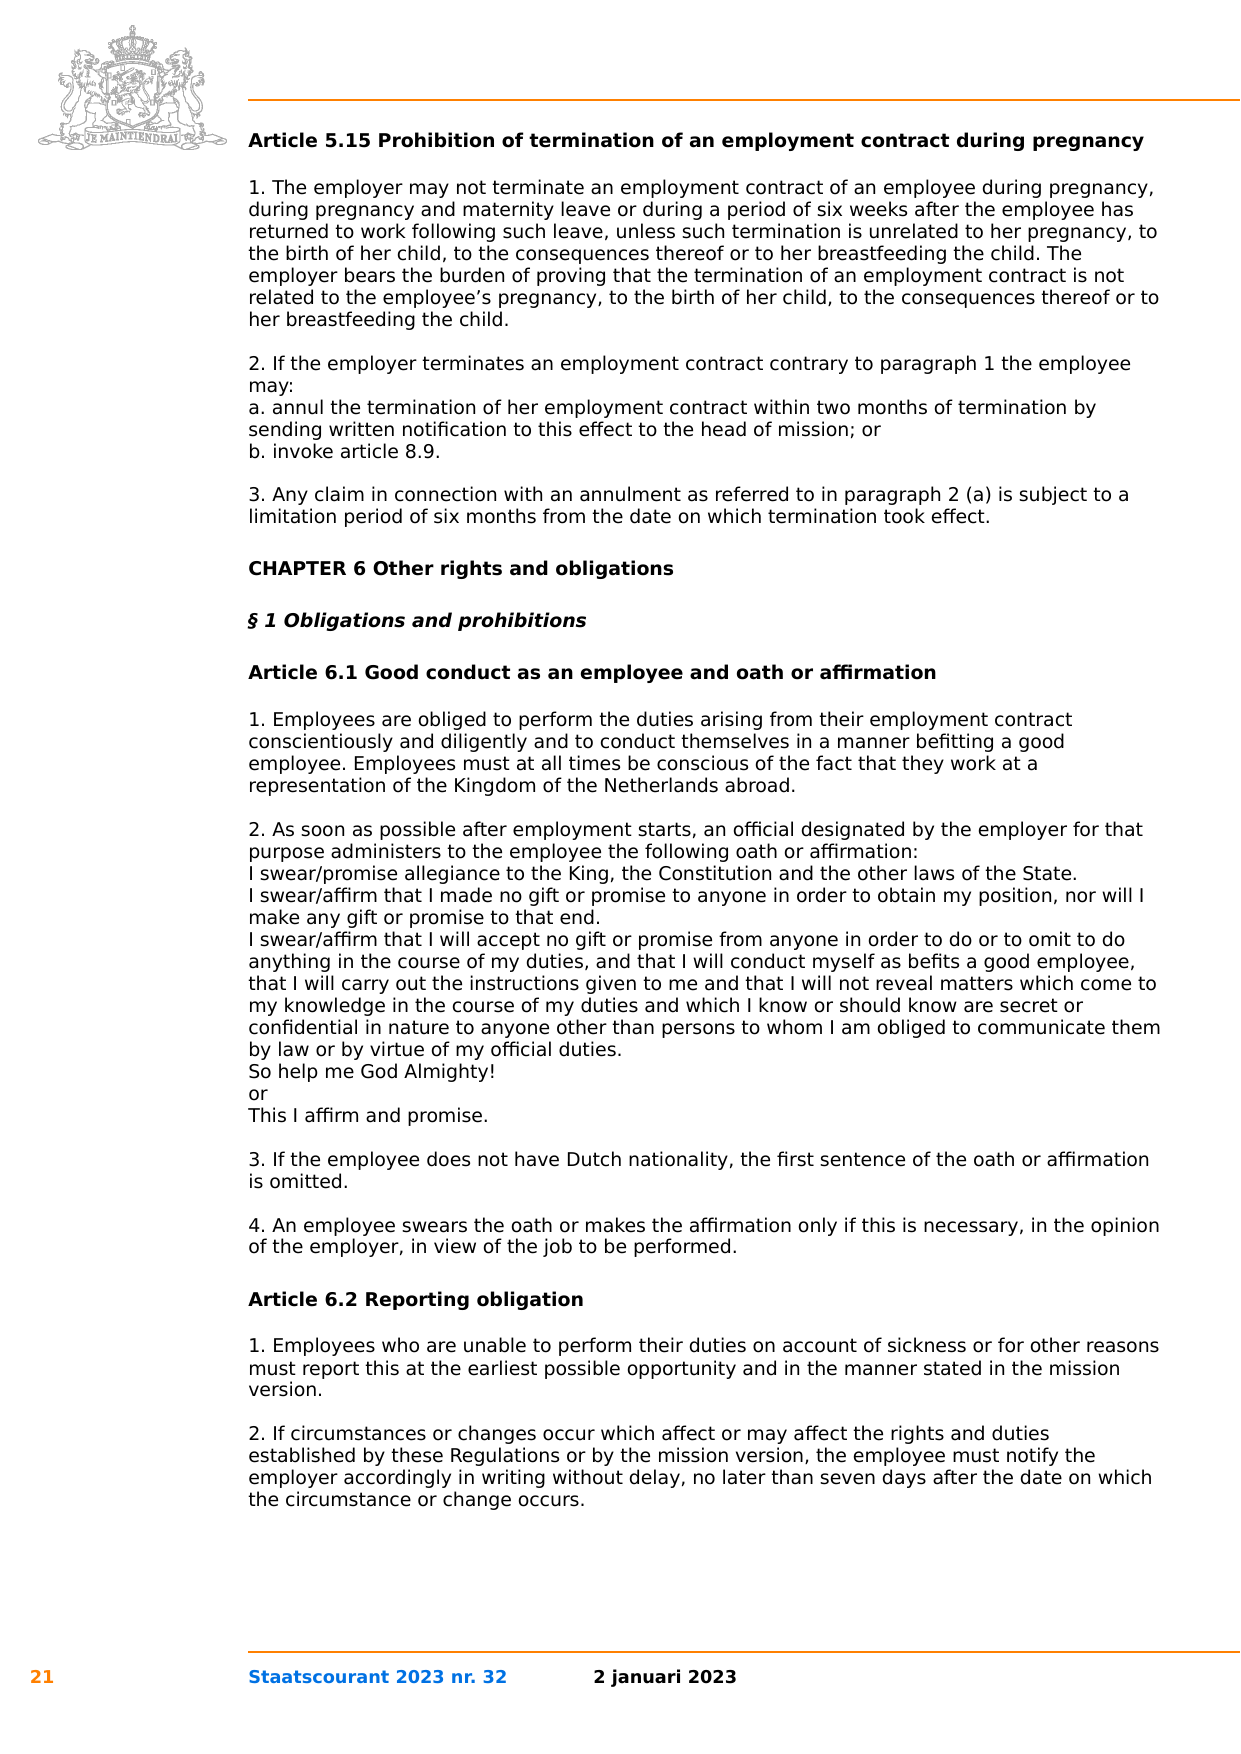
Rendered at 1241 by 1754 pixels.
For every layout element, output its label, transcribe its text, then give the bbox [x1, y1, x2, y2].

text 1. Employees who are unable to perform their duties on account of sickness or for other reasons must report this at the earliest possible opportunity and in the manner stated in the mission version. [248, 1335, 1163, 1401]
picture [38, 25, 227, 150]
subtitle Article 5.15 Prohibition of termination of an employment contract during pregnancy [248, 130, 1163, 152]
text or [248, 1083, 1163, 1105]
text 2. As soon as possible after employment starts, an official designated by the employer for that purpose administers to the employee the following oath or affirmation: [248, 819, 1163, 863]
text So help me God Almighty! [248, 1061, 1163, 1083]
text 2. If circumstances or changes occur which affect or may affect the rights and duties established by these Regulations or by the mission version, the employee must notify the employer accordingly in writing without delay, no later than seven days after the date on which the circumstance or change occurs. [248, 1423, 1163, 1511]
text b. invoke article 8.9. [248, 441, 1163, 462]
text This I affirm and promise. [248, 1105, 1163, 1127]
text I swear/affirm that I will accept no gift or promise from anyone in order to do or to omit to do anything in the course of my duties, and that I will conduct myself as befits a good employee, that I will carry out the instructions given to me and that I will not reveal matters which come to my knowledge in the course of my duties and which I know or should know are secret or confidential in nature to anyone other than persons to whom I am obliged to communicate them by law or by virtue of my official duties. [248, 929, 1163, 1061]
subtitle § 1 Obligations and prohibitions [248, 610, 1163, 632]
subtitle Article 6.2 Reporting obligation [248, 1288, 1163, 1310]
text 2. If the employer terminates an employment contract contrary to paragraph 1 the employee may: [248, 353, 1163, 397]
text 4. An employee swears the oath or makes the affirmation only if this is necessary, in the opinion of the employer, in view of the job to be performed. [248, 1214, 1163, 1258]
subtitle Article 6.1 Good conduct as an employee and oath or affirmation [248, 662, 1163, 684]
text a. annul the termination of her employment contract within two months of termination by sending written notification to this effect to the head of mission; or [248, 397, 1163, 441]
text I swear/promise allegiance to the King, the Constitution and the other laws of the State. [248, 863, 1163, 885]
subtitle CHAPTER 6 Other rights and obligations [248, 558, 1163, 580]
text 3. Any claim in connection with an annulment as referred to in paragraph 2 (a) is subject to a limitation period of six months from the date on which termination took effect. [248, 484, 1163, 528]
text 1. The employer may not terminate an employment contract of an employee during pregnancy, during pregnancy and maternity leave or during a period of six weeks after the employee has returned to work following such leave, unless such termination is unrelated to her pregnancy, to the birth of her child, to the consequences thereof or to her breastfeeding the child. The employer bears the burden of proving that the termination of an employment contract is not related to the employee’s pregnancy, to the birth of her child, to the consequences thereof or to her breastfeeding the child. [248, 177, 1163, 331]
text I swear/affirm that I made no gift or promise to anyone in order to obtain my position, nor will I make any gift or promise to that end. [248, 885, 1163, 929]
text 1. Employees are obliged to perform the duties arising from their employment contract conscientiously and diligently and to conduct themselves in a manner befitting a good employee. Employees must at all times be conscious of the fact that they work at a representation of the Kingdom of the Netherlands abroad. [248, 709, 1163, 797]
text 3. If the employee does not have Dutch nationality, the first sentence of the oath or affirmation is omitted. [248, 1149, 1163, 1193]
